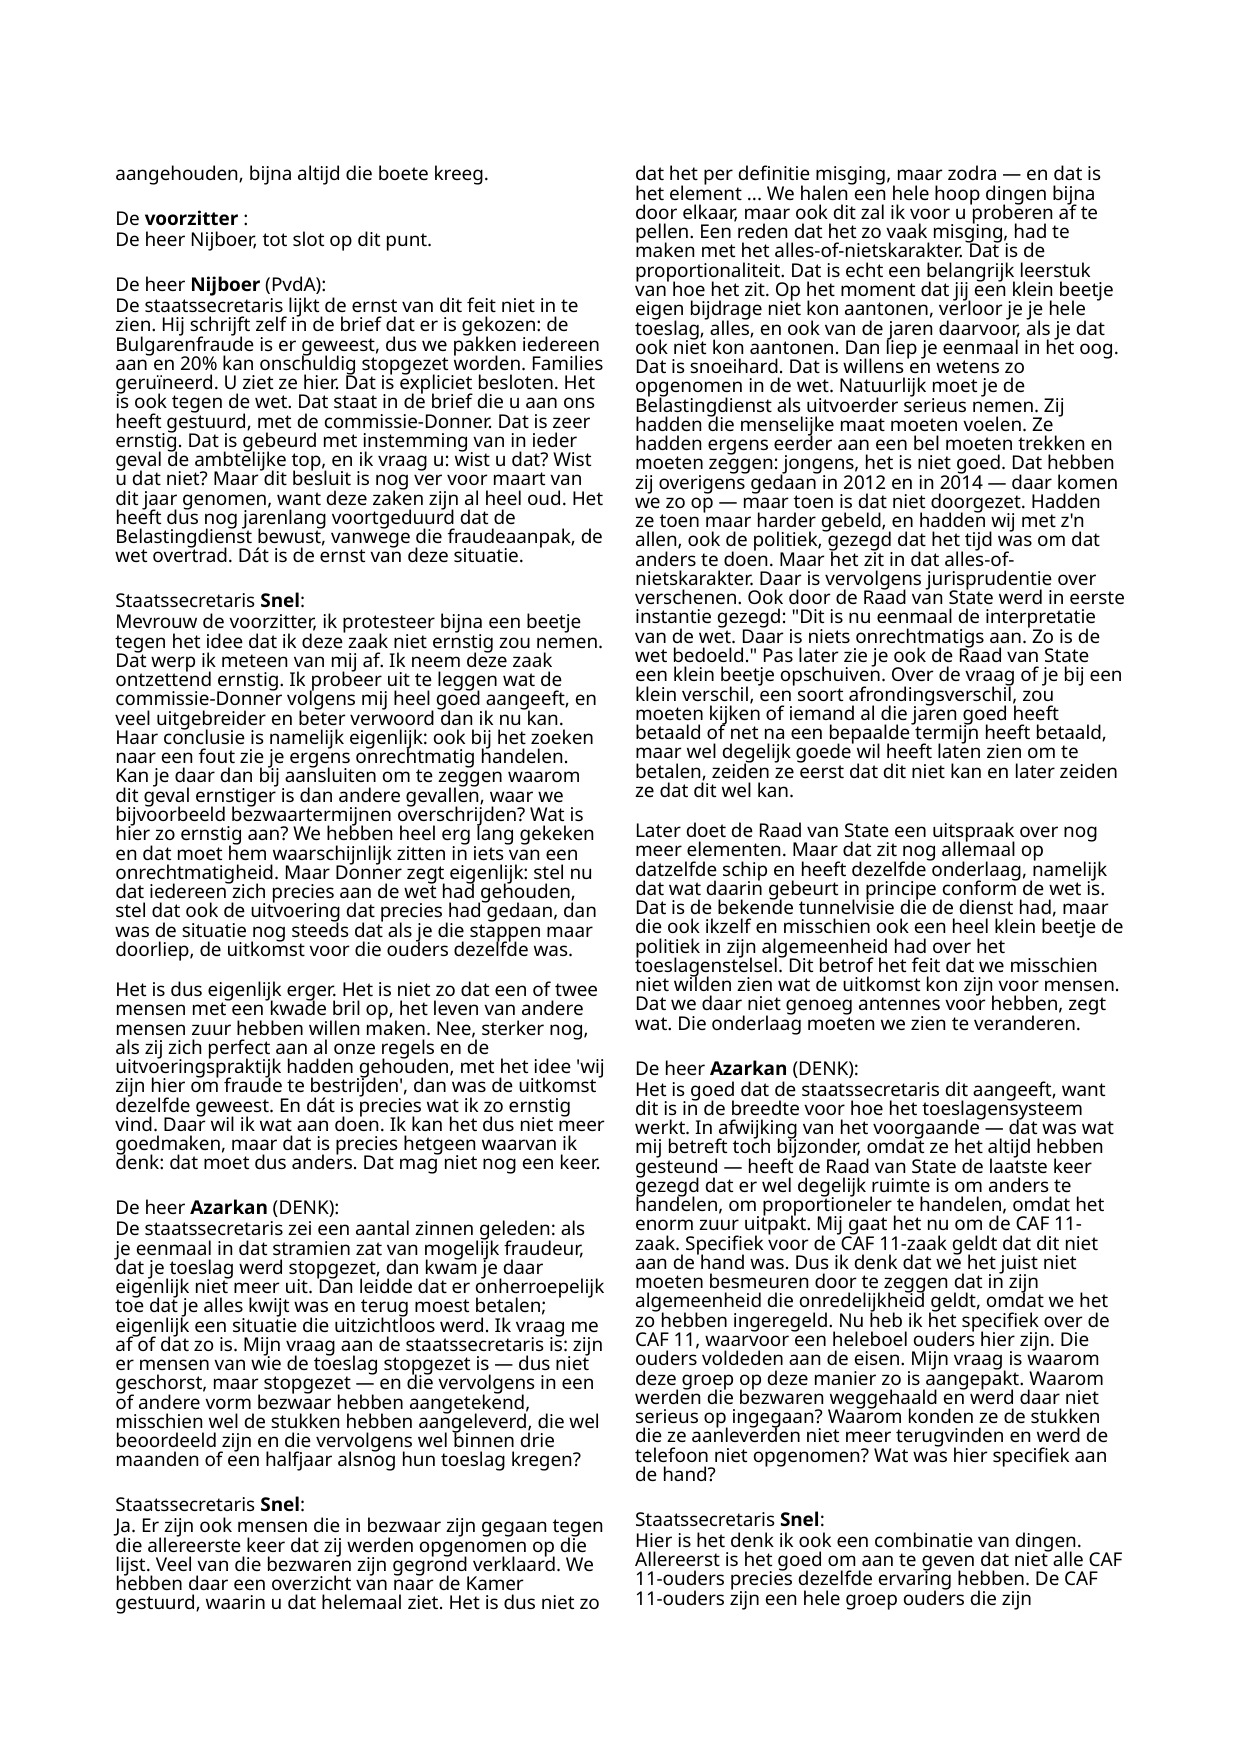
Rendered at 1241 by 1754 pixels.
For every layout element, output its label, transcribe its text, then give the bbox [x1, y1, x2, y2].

text De heer Nijboer (PvdA): [115, 271, 605, 297]
text Ja. Er zijn ook mensen die in bezwaar zijn gegaan tegen die allereerste keer dat zij werden opgenomen op die lijst. Veel van die bezwaren zijn gegrond verklaard. We hebben daar een overzicht van naar de Kamer gestuurd, waarin u dat helemaal ziet. Het is dus niet zo [115, 1517, 605, 1614]
text Het is dus eigenlijk erger. Het is niet zo dat een of twee mensen met een kwade bril op, het leven van andere mensen zuur hebben willen maken. Nee, sterker nog, als zij zich perfect aan al onze regels en de uitvoeringspraktijk hadden gehouden, met het idee 'wij zijn hier om fraude te bestrijden', dan was de uitkomst dezelfde geweest. En dát is precies wat ik zo ernstig vind. Daar wil ik wat aan doen. Ik kan het dus niet meer goedmaken, maar dat is precies hetgeen waarvan ik denk: dat moet dus anders. Dat mag niet nog een keer. [115, 981, 605, 1174]
text Het is goed dat de staatssecretaris dit aangeeft, want dit is in de breedte voor hoe het toeslagensysteem werkt. In afwijking van het voorgaande — dat was wat mij betreft toch bijzonder, omdat ze het altijd hebben gesteund — heeft de Raad van State de laatste keer gezegd dat er wel degelijk ruimte is om anders te handelen, om proportioneler te handelen, omdat het enorm zuur uitpakt. Mij gaat het nu om de CAF 11-zaak. Specifiek voor de CAF 11-zaak geldt dat dit niet aan de hand was. Dus ik denk dat we het juist niet moeten besmeuren door te zeggen dat in zijn algemeenheid die onredelijkheid geldt, omdat we het zo hebben ingeregeld. Nu heb ik het specifiek over de CAF 11, waarvoor een heleboel ouders hier zijn. Die ouders voldeden aan de eisen. Mijn vraag is waarom deze groep op deze manier zo is aangepakt. Waarom werden die bezwaren weggehaald en werd daar niet serieus op ingegaan? Waarom konden ze de stukken die ze aanleverden niet meer terugvinden en werd de telefoon niet opgenomen? Wat was hier specifiek aan de hand? [635, 1081, 1125, 1485]
text Staatssecretaris Snel: [115, 588, 605, 613]
text Staatssecretaris Snel: [635, 1506, 1125, 1532]
text dat het per definitie misging, maar zodra — en dat is het element ... We halen een hele hoop dingen bijna door elkaar, maar ook dit zal ik voor u proberen af te pellen. Een reden dat het zo vaak misging, had te maken met het alles-of-nietskarakter. Dat is de proportionaliteit. Dat is echt een belangrijk leerstuk van hoe het zit. Op het moment dat jij een klein beetje eigen bijdrage niet kon aantonen, verloor je je hele toeslag, alles, en ook van de jaren daarvoor, als je dat ook niet kon aantonen. Dan liep je eenmaal in het oog. Dat is snoeihard. Dat is willens en wetens zo opgenomen in de wet. Natuurlijk moet je de Belastingdienst als uitvoerder serieus nemen. Zij hadden die menselijke maat moeten voelen. Ze hadden ergens eerder aan een bel moeten trekken en moeten zeggen: jongens, het is niet goed. Dat hebben zij overigens gedaan in 2012 en in 2014 — daar komen we zo op — maar toen is dat niet doorgezet. Hadden ze toen maar harder gebeld, en hadden wij met z'n allen, ook de politiek, gezegd dat het tijd was om dat anders te doen. Maar het zit in dat alles-of-nietskarakter. Daar is vervolgens jurisprudentie over verschenen. Ook door de Raad van State werd in eerste instantie gezegd: "Dit is nu eenmaal de interpretatie van de wet. Daar is niets onrechtmatigs aan. Zo is de wet bedoeld." Pas later zie je ook de Raad van State een klein beetje opschuiven. Over de vraag of je bij een klein verschil, een soort afrondingsverschil, zou moeten kijken of iemand al die jaren goed heeft betaald of net na een bepaalde termijn heeft betaald, maar wel degelijk goede wil heeft laten zien om te betalen, zeiden ze eerst dat dit niet kan en later zeiden ze dat dit wel kan. [635, 165, 1125, 801]
text De heer Nijboer, tot slot op dit punt. [115, 231, 605, 250]
text De heer Azarkan (DENK): [115, 1194, 605, 1220]
text De staatssecretaris zei een aantal zinnen geleden: als je eenmaal in dat stramien zat van mogelijk fraudeur, dat je toeslag werd stopgezet, dan kwam je daar eigenlijk niet meer uit. Dan leidde dat er onherroepelijk toe dat je alles kwijt was en terug moest betalen; eigenlijk een situatie die uitzichtloos werd. Ik vraag me af of dat zo is. Mijn vraag aan de staatssecretaris is: zijn er mensen van wie de toeslag stopgezet is — dus niet geschorst, maar stopgezet — en die vervolgens in een of andere vorm bezwaar hebben aangetekend, misschien wel de stukken hebben aangeleverd, die wel beoordeeld zijn en die vervolgens wel binnen drie maanden of een halfjaar alsnog hun toeslag kregen? [115, 1220, 605, 1471]
text Staatssecretaris Snel: [115, 1492, 605, 1517]
text De staatssecretaris lijkt de ernst van dit feit niet in te zien. Hij schrijft zelf in de brief dat er is gekozen: de Bulgarenfraude is er geweest, dus we pakken iedereen aan en 20% kan onschuldig stopgezet worden. Families geruïneerd. U ziet ze hier. Dat is expliciet besloten. Het is ook tegen de wet. Dat staat in de brief die u aan ons heeft gestuurd, met de commissie-Donner. Dat is zeer ernstig. Dat is gebeurd met instemming van in ieder geval de ambtelijke top, en ik vraag u: wist u dat? Wist u dat niet? Maar dit besluit is nog ver voor maart van dit jaar genomen, want deze zaken zijn al heel oud. Het heeft dus nog jarenlang voortgeduurd dat de Belastingdienst bewust, vanwege die fraudeaanpak, de wet overtrad. Dát is de ernst van deze situatie. [115, 297, 605, 567]
text De heer Azarkan (DENK): [635, 1055, 1125, 1081]
text Hier is het denk ik ook een combinatie van dingen. Allereerst is het goed om aan te geven dat niet alle CAF 11-ouders precies dezelfde ervaring hebben. De CAF 11-ouders zijn een hele groep ouders die zijn [635, 1532, 1125, 1609]
text Mevrouw de voorzitter, ik protesteer bijna een beetje tegen het idee dat ik deze zaak niet ernstig zou nemen. Dat werp ik meteen van mij af. Ik neem deze zaak ontzettend ernstig. Ik probeer uit te leggen wat de commissie-Donner volgens mij heel goed aangeeft, en veel uitgebreider en beter verwoord dan ik nu kan. Haar conclusie is namelijk eigenlijk: ook bij het zoeken naar een fout zie je ergens onrechtmatig handelen. Kan je daar dan bij aansluiten om te zeggen waarom dit geval ernstiger is dan andere gevallen, waar we bijvoorbeeld bezwaartermijnen overschrijden? Wat is hier zo ernstig aan? We hebben heel erg lang gekeken en dat moet hem waarschijnlijk zitten in iets van een onrechtmatigheid. Maar Donner zegt eigenlijk: stel nu dat iedereen zich precies aan de wet had gehouden, stel dat ook de uitvoering dat precies had gedaan, dan was de situatie nog steeds dat als je die stappen maar doorliep, de uitkomst voor die ouders dezelfde was. [115, 613, 605, 960]
text Later doet de Raad van State een uitspraak over nog meer elementen. Maar dat zit nog allemaal op datzelfde schip en heeft dezelfde onderlaag, namelijk dat wat daarin gebeurt in principe conform de wet is. Dat is de bekende tunnelvisie die de dienst had, maar die ook ikzelf en misschien ook een heel klein beetje de politiek in zijn algemeenheid had over het toeslagenstelsel. Dit betrof het feit dat we misschien niet wilden zien wat de uitkomst kon zijn voor mensen. Dat we daar niet genoeg antennes voor hebben, zegt wat. Die onderlaag moeten we zien te veranderen. [635, 822, 1125, 1034]
text aangehouden, bijna altijd die boete kreeg. [115, 165, 605, 184]
text De voorzitter : [115, 205, 605, 231]
